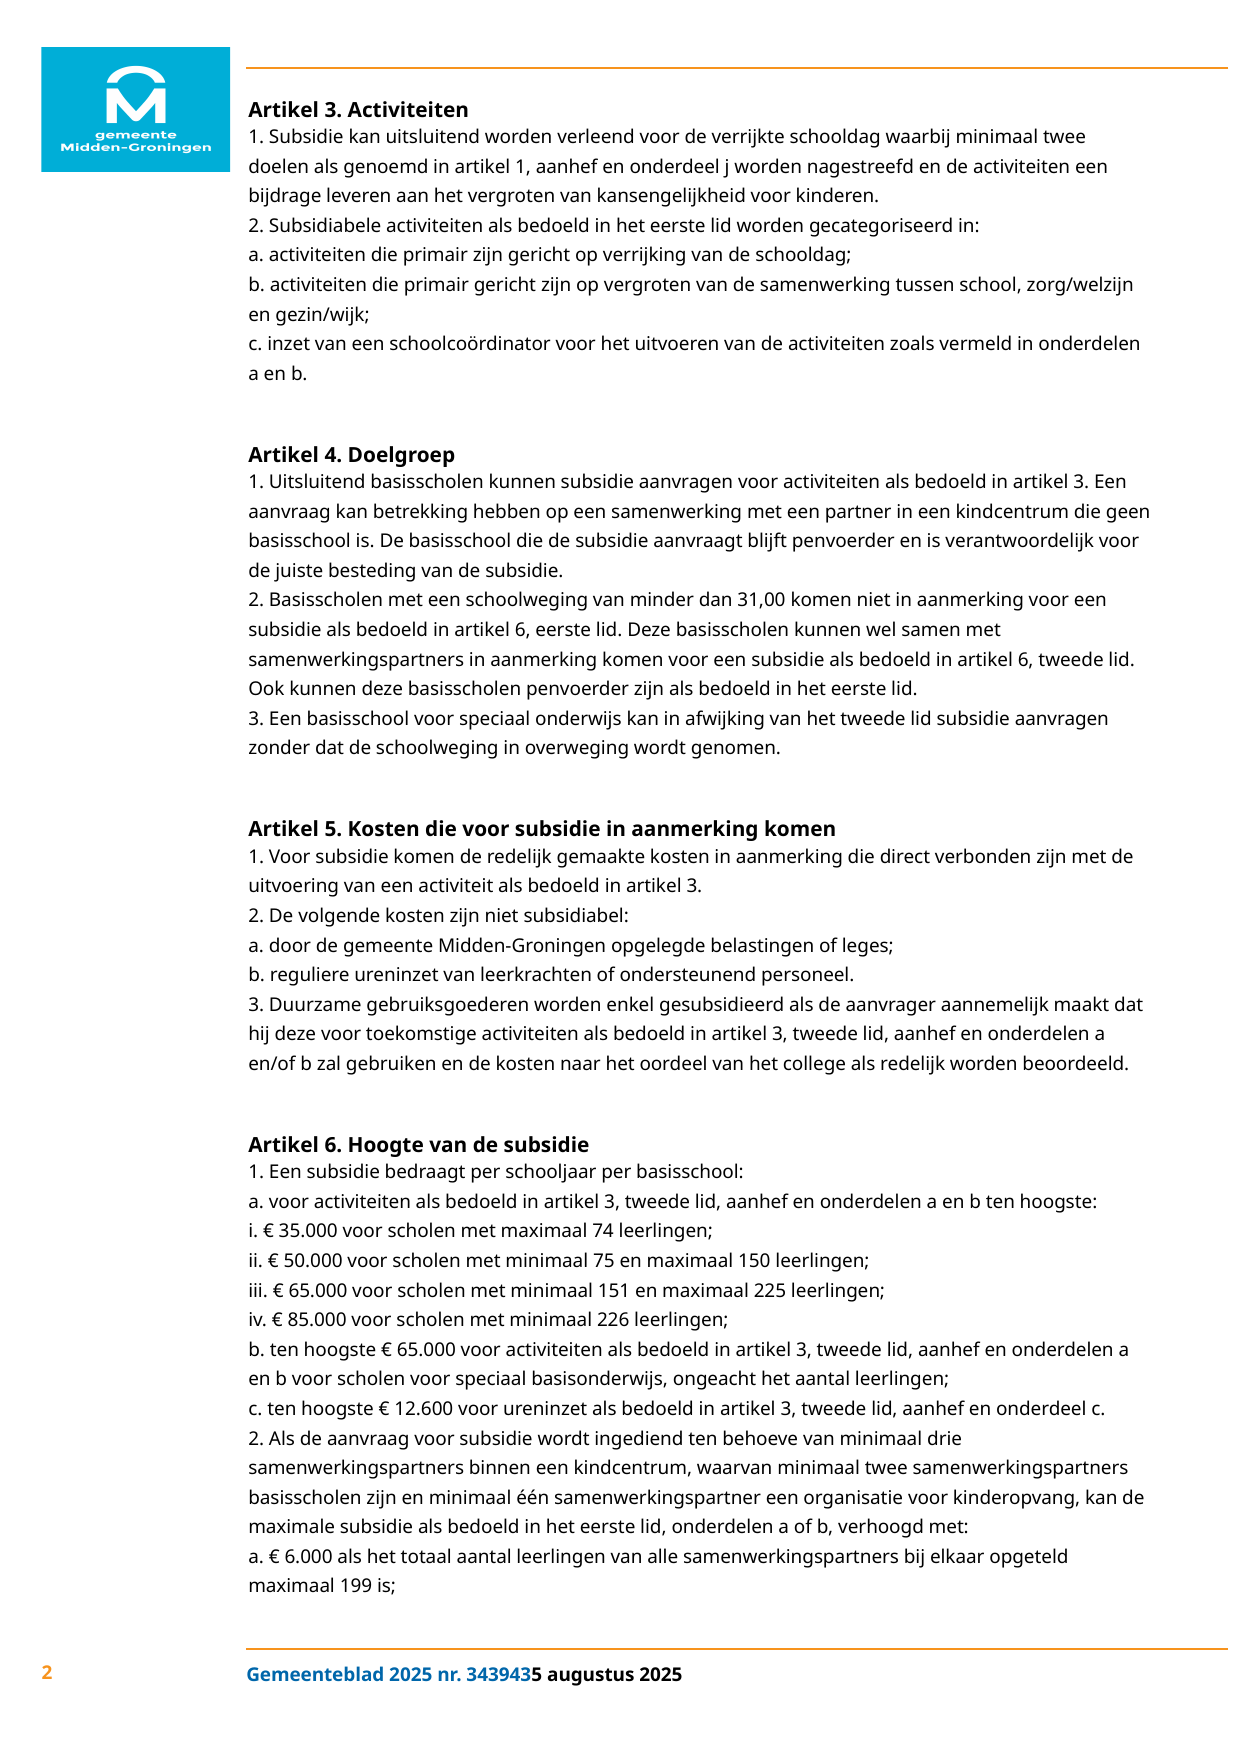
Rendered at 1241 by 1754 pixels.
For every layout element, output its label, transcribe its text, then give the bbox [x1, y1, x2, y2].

text 2. De volgende kosten zijn niet subsidiabel: [248, 902, 1152, 928]
text a. door de gemeente Midden-Groningen opgelegde belastingen of leges; [248, 932, 1152, 957]
text b. ten hoogste € 65.000 voor activiteiten als bedoeld in artikel 3, tweede lid, aanhef en onderdelen a en b voor scholen voor speciaal basisonderwijs, ongeacht het aantal leerlingen; [248, 1336, 1152, 1391]
text b. activiteiten die primair gericht zijn op vergroten van de samenwerking tussen school, zorg/welzijn en gezin/wijk; [248, 271, 1152, 326]
text 2. Basisscholen met een schoolweging van minder dan 31,00 komen niet in aanmerking voor een subsidie als bedoeld in artikel 6, eerste lid. Deze basisscholen kunnen wel samen met samenwerkingspartners in aanmerking komen voor een subsidie als bedoeld in artikel 6, tweede lid. Ook kunnen deze basisscholen penvoerder zijn als bedoeld in het eerste lid. [248, 587, 1152, 701]
text c. inzet van een schoolcoördinator voor het uitvoeren van de activiteiten zoals vermeld in onderdelen a en b. [248, 330, 1152, 386]
text 3. Duurzame gebruiksgoederen worden enkel gesubsidieerd als de aanvrager aannemelijk maakt dat hij deze voor toekomstige activiteiten als bedoeld in artikel 3, tweede lid, aanhef en onderdelen a en/of b zal gebruiken en de kosten naar het oordeel van het college als redelijk worden beoordeeld. [248, 991, 1152, 1076]
text Artikel 6. Hoogte van de subsidie [248, 1130, 1152, 1158]
text a. activiteiten die primair zijn gericht op verrijking van de schooldag; [248, 242, 1152, 267]
picture [107, 89, 165, 122]
picture [184, 146, 190, 153]
text 1. Een subsidie bedraagt per schooljaar per basisschool: [248, 1158, 1152, 1184]
text 2. Subsidiabele activiteiten als bedoeld in het eerste lid worden gecategoriseerd in: [248, 212, 1152, 238]
text 1. Uitsluitend basisscholen kunnen subsidie aanvragen voor activiteiten als bedoeld in artikel 3. Een aanvraag kan betrekking hebben op een samenwerking met een partner in een kindcentrum die geen basisschool is. De basisschool die de subsidie aanvraagt blijft penvoerder en is verantwoordelijk voor de juiste besteding van de subsidie. [248, 468, 1152, 583]
text c. ten hoogste € 12.600 voor ureninzet als bedoeld in artikel 3, tweede lid, aanhef en onderdeel c. [248, 1395, 1152, 1421]
text 1. Subsidie kan uitsluitend worden verleend voor de verrijkte schooldag waarbij minimaal twee doelen als genoemd in artikel 1, aanhef en onderdeel j worden nagestreefd en de activiteiten een bijdrage leveren aan het vergroten van kansengelijkheid voor kinderen. [248, 123, 1152, 208]
text Artikel 3. Activiteiten [248, 95, 1152, 123]
text a. € 6.000 als het totaal aantal leerlingen van alle samenwerkingspartners bij elkaar opgeteld maximaal 199 is; [248, 1543, 1152, 1598]
text Artikel 4. Doelgroep [248, 440, 1152, 468]
text iii. € 65.000 voor scholen met minimaal 151 en maximaal 225 leerlingen; [248, 1277, 1152, 1303]
text 1. Voor subsidie komen de redelijk gemaakte kosten in aanmerking die direct verbonden zijn met de uitvoering van een activiteit als bedoeld in artikel 3. [248, 843, 1152, 898]
text Artikel 5. Kosten die voor subsidie in aanmerking komen [248, 814, 1152, 843]
text i. € 35.000 voor scholen met maximaal 74 leerlingen; [248, 1218, 1152, 1243]
text 2. Als de aanvraag voor subsidie wordt ingediend ten behoeve van minimaal drie samenwerkingspartners binnen een kindcentrum, waarvan minimaal twee samenwerkingspartners basisscholen zijn en minimaal één samenwerkingspartner een organisatie voor kinderopvang, kan de maximale subsidie als bedoeld in het eerste lid, onderdelen a of b, verhoogd met: [248, 1425, 1152, 1539]
text 3. Een basisschool voor speciaal onderwijs kan in afwijking van het tweede lid subsidie aanvragen zonder dat de schoolweging in overweging wordt genomen. [248, 705, 1152, 760]
picture [108, 66, 164, 82]
text a. voor activiteiten als bedoeld in artikel 3, tweede lid, aanhef en onderdelen a en b ten hoogste: [248, 1188, 1152, 1214]
text ii. € 50.000 voor scholen met minimaal 75 en maximaal 150 leerlingen; [248, 1247, 1152, 1273]
text iv. € 85.000 voor scholen met minimaal 226 leerlingen; [248, 1306, 1152, 1332]
text b. reguliere ureninzet van leerkrachten of ondersteunend personeel. [248, 961, 1152, 987]
